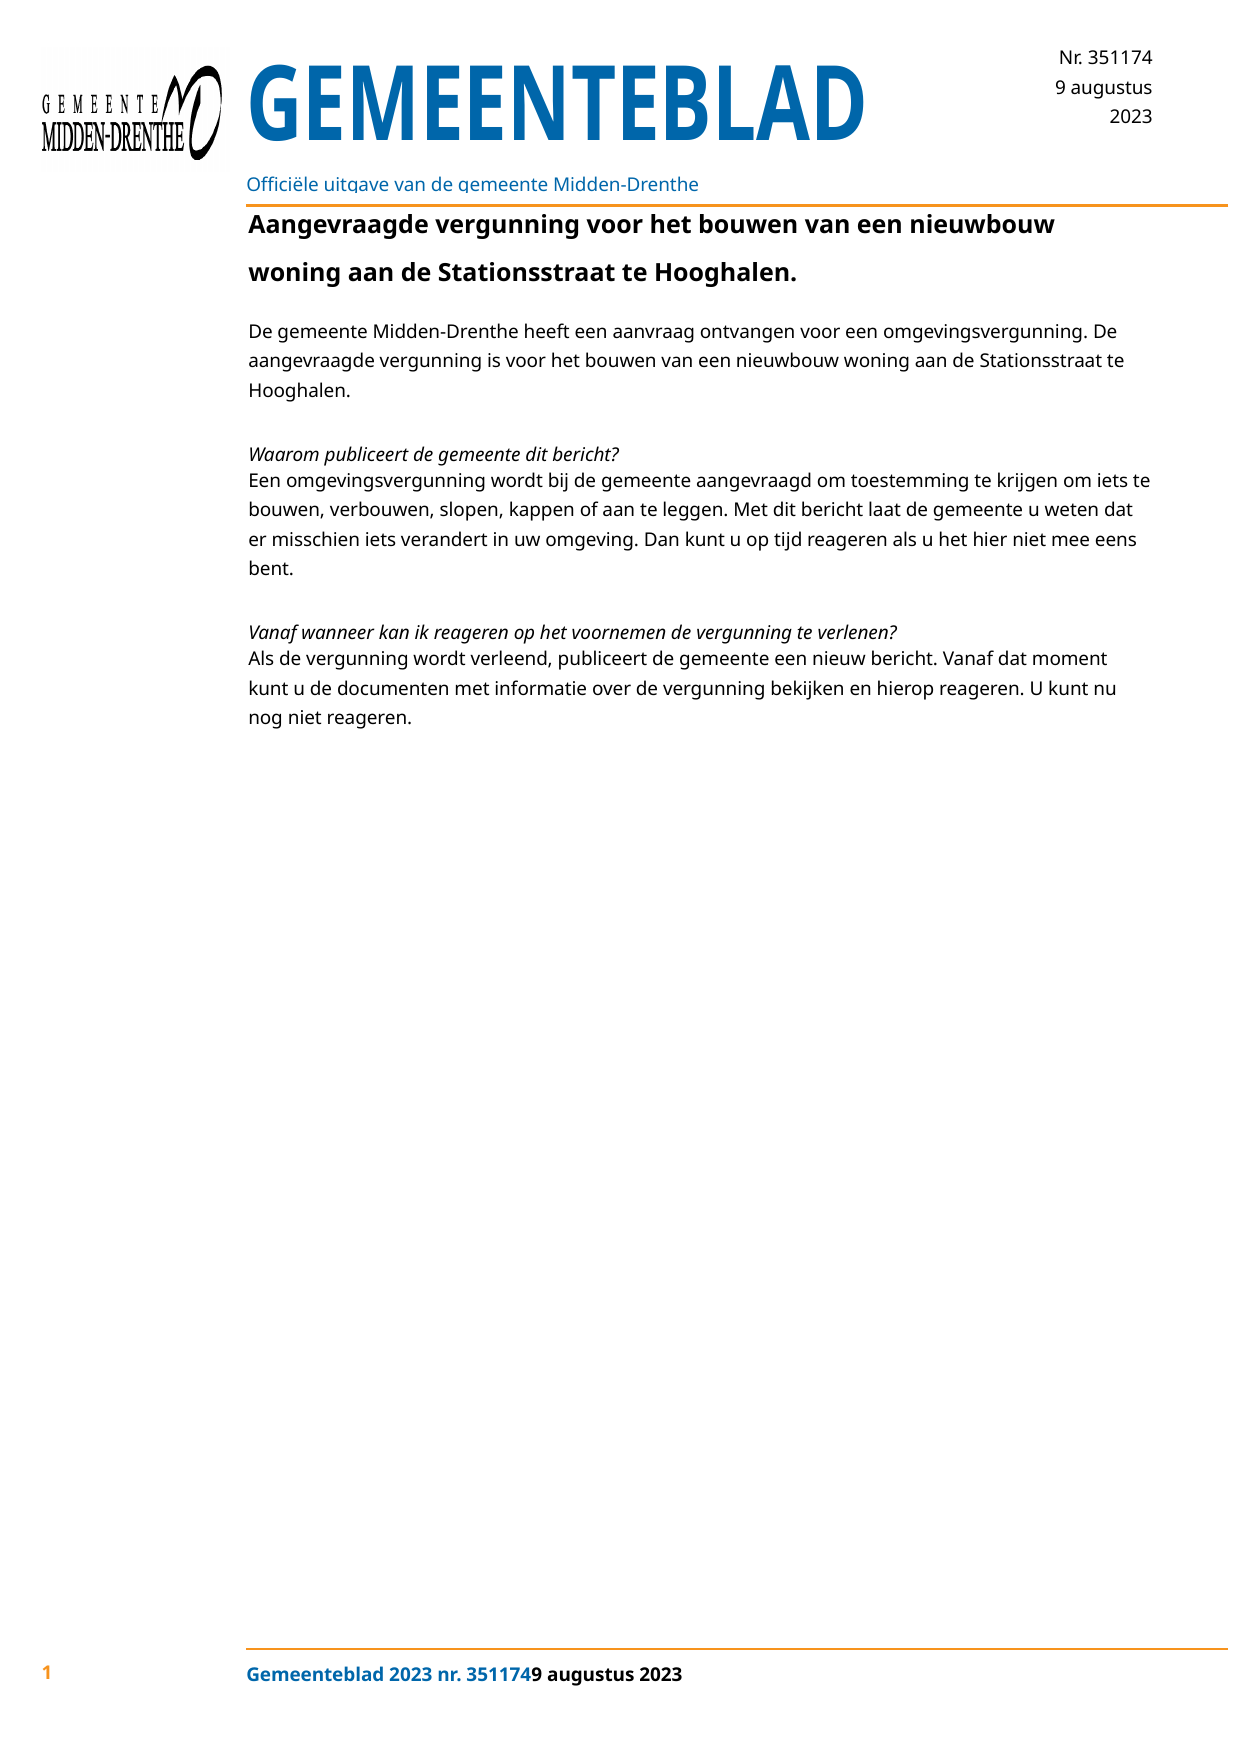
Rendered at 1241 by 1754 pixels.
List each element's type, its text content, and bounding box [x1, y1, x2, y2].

text De gemeente Midden-Drenthe heeft een aanvraag ontvangen voor een omgevingsvergunning. De aangevraagde vergunning is voor het bouwen van een nieuwbouw woning aan de Stationsstraat te Hooghalen. [248, 318, 1152, 403]
text Aangevraagde vergunning voor het bouwen van een nieuwbouw woning aan de Stationsstraat te Hooghalen. [248, 207, 1152, 288]
text Als de vergunning wordt verleend, publiceert de gemeente een nieuw bericht. Vanaf dat moment kunt u de documenten met informatie over de vergunning bekijken en hierop reageren. U kunt nu nog niet reageren. [248, 645, 1152, 730]
text Vanaf wanneer kan ik reageren op het voornemen de vergunning te verlenen? [248, 619, 1152, 645]
text Een omgevingsvergunning wordt bij de gemeente aangevraagd om toestemming te krijgen om iets te bouwen, verbouwen, slopen, kappen of aan te leggen. Met dit bericht laat de gemeente u weten dat er misschien iets verandert in uw omgeving. Dan kunt u op tijd reageren als u het hier niet mee eens bent. [248, 467, 1152, 581]
picture [41, 47, 231, 172]
text Waarom publiceert de gemeente dit bericht? [248, 441, 1152, 467]
